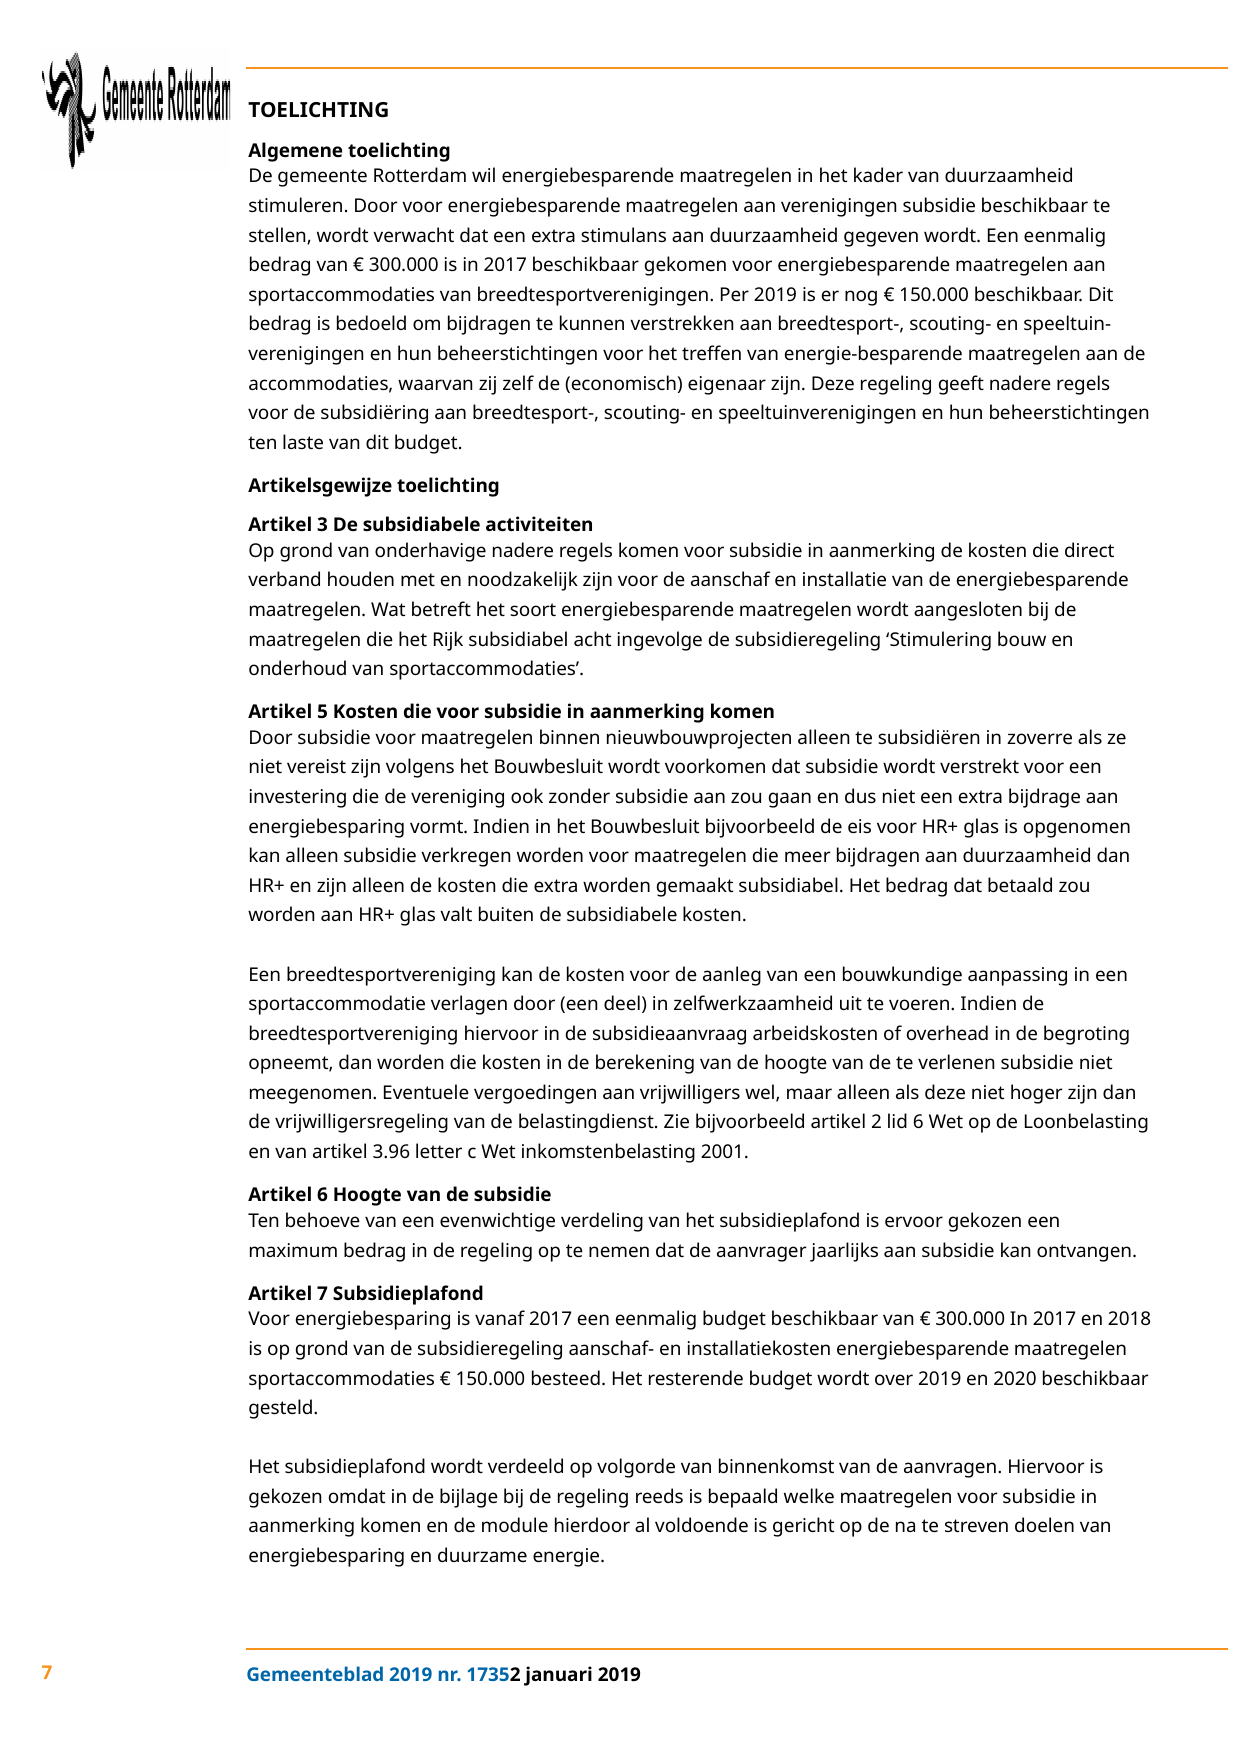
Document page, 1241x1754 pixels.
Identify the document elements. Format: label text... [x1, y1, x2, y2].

text Artikel 6 Hoogte van de subsidie [248, 1181, 1152, 1207]
text Artikelsgewijze toelichting [248, 472, 1152, 498]
text TOELICHTING [248, 95, 1152, 123]
text Op grond van onderhavige nadere regels komen voor subsidie in aanmerking de kosten die direct verband houden met en noodzakelijk zijn voor de aanschaf en installatie van de energiebesparende maatregelen. Wat betreft het soort energiebesparende maatregelen wordt aangesloten bij de maatregelen die het Rijk subsidiabel acht ingevolge de subsidieregeling ‘Stimulering bouw en onderhoud van sportaccommodaties’. [248, 537, 1152, 681]
picture [41, 47, 231, 172]
text Het subsidieplafond wordt verdeeld op volgorde van binnenkomst van de aanvragen. Hiervoor is gekozen omdat in de bijlage bij de regeling reeds is bepaald welke maatregelen voor subsidie in aanmerking komen en de module hierdoor al voldoende is gericht op de na te streven doelen van energiebesparing en duurzame energie. [248, 1453, 1152, 1568]
text Algemene toelichting [248, 137, 1152, 163]
text Door subsidie voor maatregelen binnen nieuwbouwprojecten alleen te subsidiëren in zoverre als ze niet vereist zijn volgens het Bouwbesluit wordt voorkomen dat subsidie wordt verstrekt voor een investering die de vereniging ook zonder subsidie aan zou gaan en dus niet een extra bijdrage aan energiebesparing vormt. Indien in het Bouwbesluit bijvoorbeeld de eis voor HR+ glas is opgenomen kan alleen subsidie verkregen worden voor maatregelen die meer bijdragen aan duurzaamheid dan HR+ en zijn alleen de kosten die extra worden gemaakt subsidiabel. Het bedrag dat betaald zou worden aan HR+ glas valt buiten de subsidiabele kosten. [248, 724, 1152, 927]
text Ten behoeve van een evenwichtige verdeling van het subsidieplafond is ervoor gekozen een maximum bedrag in de regeling op te nemen dat de aanvrager jaarlijks aan subsidie kan ontvangen. [248, 1207, 1152, 1262]
text Artikel 7 Subsidieplafond [248, 1280, 1152, 1306]
text Een breedtesportvereniging kan de kosten voor de aanleg van een bouwkundige aanpassing in een sportaccommodatie verlagen door (een deel) in zelfwerkzaamheid uit te voeren. Indien de breedtesportvereniging hiervoor in de subsidieaanvraag arbeidskosten of overhead in de begroting opneemt, dan worden die kosten in de berekening van de hoogte van de te verlenen subsidie niet meegenomen. Eventuele vergoedingen aan vrijwilligers wel, maar alleen als deze niet hoger zijn dan de vrijwilligersregeling van de belastingdienst. Zie bijvoorbeeld artikel 2 lid 6 Wet op de Loonbelasting en van artikel 3.96 letter c Wet inkomstenbelasting 2001. [248, 961, 1152, 1164]
text Voor energiebesparing is vanaf 2017 een eenmalig budget beschikbaar van € 300.000 In 2017 en 2018 is op grond van de subsidieregeling aanschaf- en installatiekosten energiebesparende maatregelen sportaccommodaties € 150.000 besteed. Het resterende budget wordt over 2019 en 2020 beschikbaar gesteld. [248, 1306, 1152, 1420]
text Artikel 3 De subsidiabele activiteiten [248, 511, 1152, 537]
text De gemeente Rotterdam wil energiebesparende maatregelen in het kader van duurzaamheid stimuleren. Door voor energiebesparende maatregelen aan verenigingen subsidie beschikbaar te stellen, wordt verwacht dat een extra stimulans aan duurzaamheid gegeven wordt. Een eenmalig bedrag van € 300.000 is in 2017 beschikbaar gekomen voor energiebesparende maatregelen aan sportaccommodaties van breedtesportverenigingen. Per 2019 is er nog € 150.000 beschikbaar. Dit bedrag is bedoeld om bijdragen te kunnen verstrekken aan breedtesport-, scouting- en speeltuin-verenigingen en hun beheerstichtingen voor het treffen van energie-besparende maatregelen aan de accommodaties, waarvan zij zelf de (economisch) eigenaar zijn. Deze regeling geeft nadere regels voor de subsidiëring aan breedtesport-, scouting- en speeltuinverenigingen en hun beheerstichtingen ten laste van dit budget. [248, 163, 1152, 454]
text Artikel 5 Kosten die voor subsidie in aanmerking komen [248, 698, 1152, 724]
